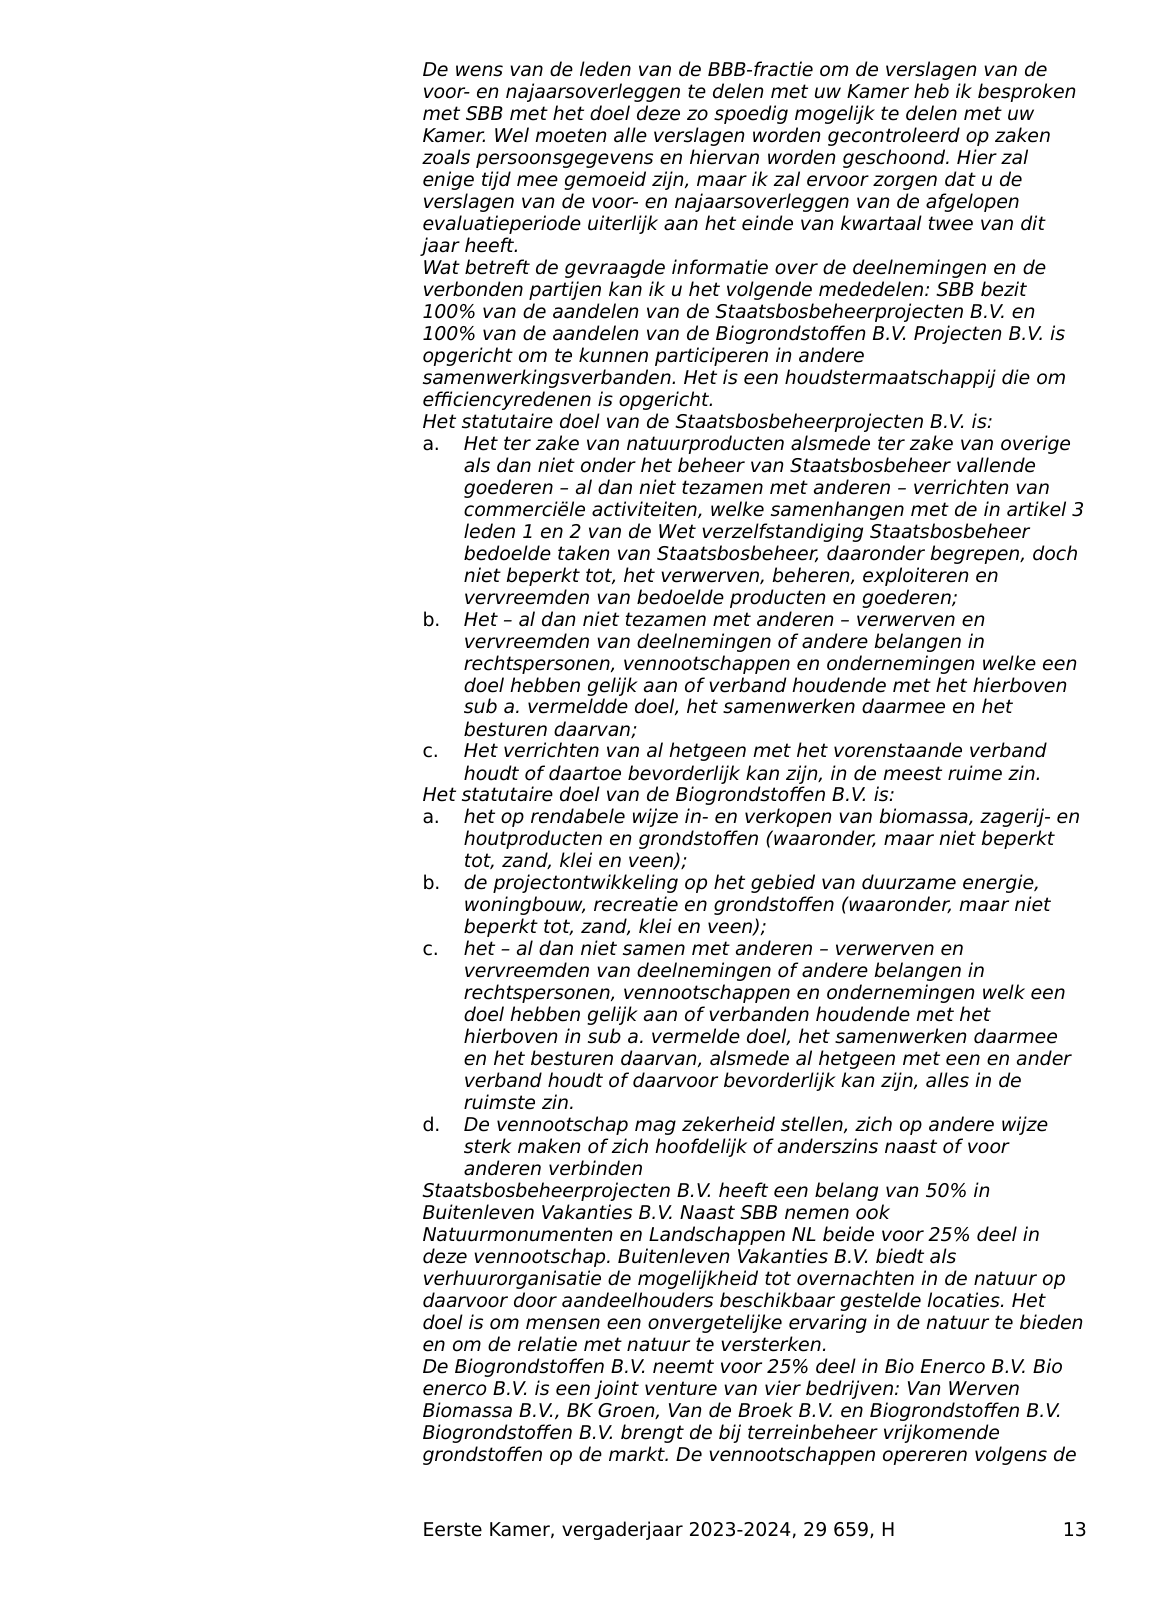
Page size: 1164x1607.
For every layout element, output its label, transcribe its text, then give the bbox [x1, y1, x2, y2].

text De wens van de leden van de BBB-fractie om de verslagen van de voor- en najaarsoverleggen te delen met uw Kamer heb ik besproken met SBB met het doel deze zo spoedig mogelijk te delen met uw Kamer. Wel moeten alle verslagen worden gecontroleerd op zaken zoals persoonsgegevens en hiervan worden geschoond. Hier zal enige tijd mee gemoeid zijn, maar ik zal ervoor zorgen dat u de verslagen van de voor- en najaarsoverleggen van de afgelopen evaluatieperiode uiterlijk aan het einde van kwartaal twee van dit jaar heeft. [422, 59, 1087, 257]
text Het statutaire doel van de Staatsbosbeheerprojecten B.V. is: [422, 411, 1087, 433]
text d. De vennootschap mag zekerheid stellen, zich op andere wijze sterk maken of zich hoofdelijk of anderszins naast of voor anderen verbinden [422, 1114, 1087, 1180]
text Het statutaire doel van de Biogrondstoffen B.V. is: [422, 784, 1087, 806]
text a. het op rendabele wijze in- en verkopen van biomassa, zagerij- en houtproducten en grondstoffen (waaronder, maar niet beperkt tot, zand, klei en veen); [422, 806, 1087, 872]
text c. Het verrichten van al hetgeen met het vorenstaande verband houdt of daartoe bevorderlijk kan zijn, in de meest ruime zin. [422, 740, 1087, 784]
text c. het – al dan niet samen met anderen – verwerven en vervreemden van deelnemingen of andere belangen in rechtspersonen, vennootschappen en ondernemingen welk een doel hebben gelijk aan of verbanden houdende met het hierboven in sub a. vermelde doel, het samenwerken daarmee en het besturen daarvan, alsmede al hetgeen met een en ander verband houdt of daarvoor bevorderlijk kan zijn, alles in de ruimste zin. [422, 938, 1087, 1114]
text b. de projectontwikkeling op het gebied van duurzame energie, woningbouw, recreatie en grondstoffen (waaronder, maar niet beperkt tot, zand, klei en veen); [422, 872, 1087, 938]
text Staatsbosbeheerprojecten B.V. heeft een belang van 50% in Buitenleven Vakanties B.V. Naast SBB nemen ook Natuurmonumenten en Landschappen NL beide voor 25% deel in deze vennootschap. Buitenleven Vakanties B.V. biedt als verhuurorganisatie de mogelijkheid tot overnachten in de natuur op daarvoor door aandeelhouders beschikbaar gestelde locaties. Het doel is om mensen een onvergetelijke ervaring in de natuur te bieden en om de relatie met natuur te versterken. [422, 1180, 1087, 1356]
text Wat betreft de gevraagde informatie over de deelnemingen en de verbonden partijen kan ik u het volgende mededelen: SBB bezit 100% van de aandelen van de Staatsbosbeheerprojecten B.V. en 100% van de aandelen van de Biogrondstoffen B.V. Projecten B.V. is opgericht om te kunnen participeren in andere samenwerkingsverbanden. Het is een houdstermaatschappij die om efficiencyredenen is opgericht. [422, 257, 1087, 411]
text De Biogrondstoffen B.V. neemt voor 25% deel in Bio Enerco B.V. Bio enerco B.V. is een joint venture van vier bedrijven: Van Werven Biomassa B.V., BK Groen, Van de Broek B.V. en Biogrondstoffen B.V. Biogrondstoffen B.V. brengt de bij terreinbeheer vrijkomende grondstoffen op de markt. De vennootschappen opereren volgens de [422, 1356, 1087, 1466]
text a. Het ter zake van natuurproducten alsmede ter zake van overige als dan niet onder het beheer van Staatsbosbeheer vallende goederen – al dan niet tezamen met anderen – verrichten van commerciële activiteiten, welke samenhangen met de in artikel 3 leden 1 en 2 van de Wet verzelfstandiging Staatsbosbeheer bedoelde taken van Staatsbosbeheer, daaronder begrepen, doch niet beperkt tot, het verwerven, beheren, exploiteren en vervreemden van bedoelde producten en goederen; [422, 433, 1087, 608]
text b. Het – al dan niet tezamen met anderen – verwerven en vervreemden van deelnemingen of andere belangen in rechtspersonen, vennootschappen en ondernemingen welke een doel hebben gelijk aan of verband houdende met het hierboven sub a. vermeldde doel, het samenwerken daarmee en het besturen daarvan; [422, 608, 1087, 740]
